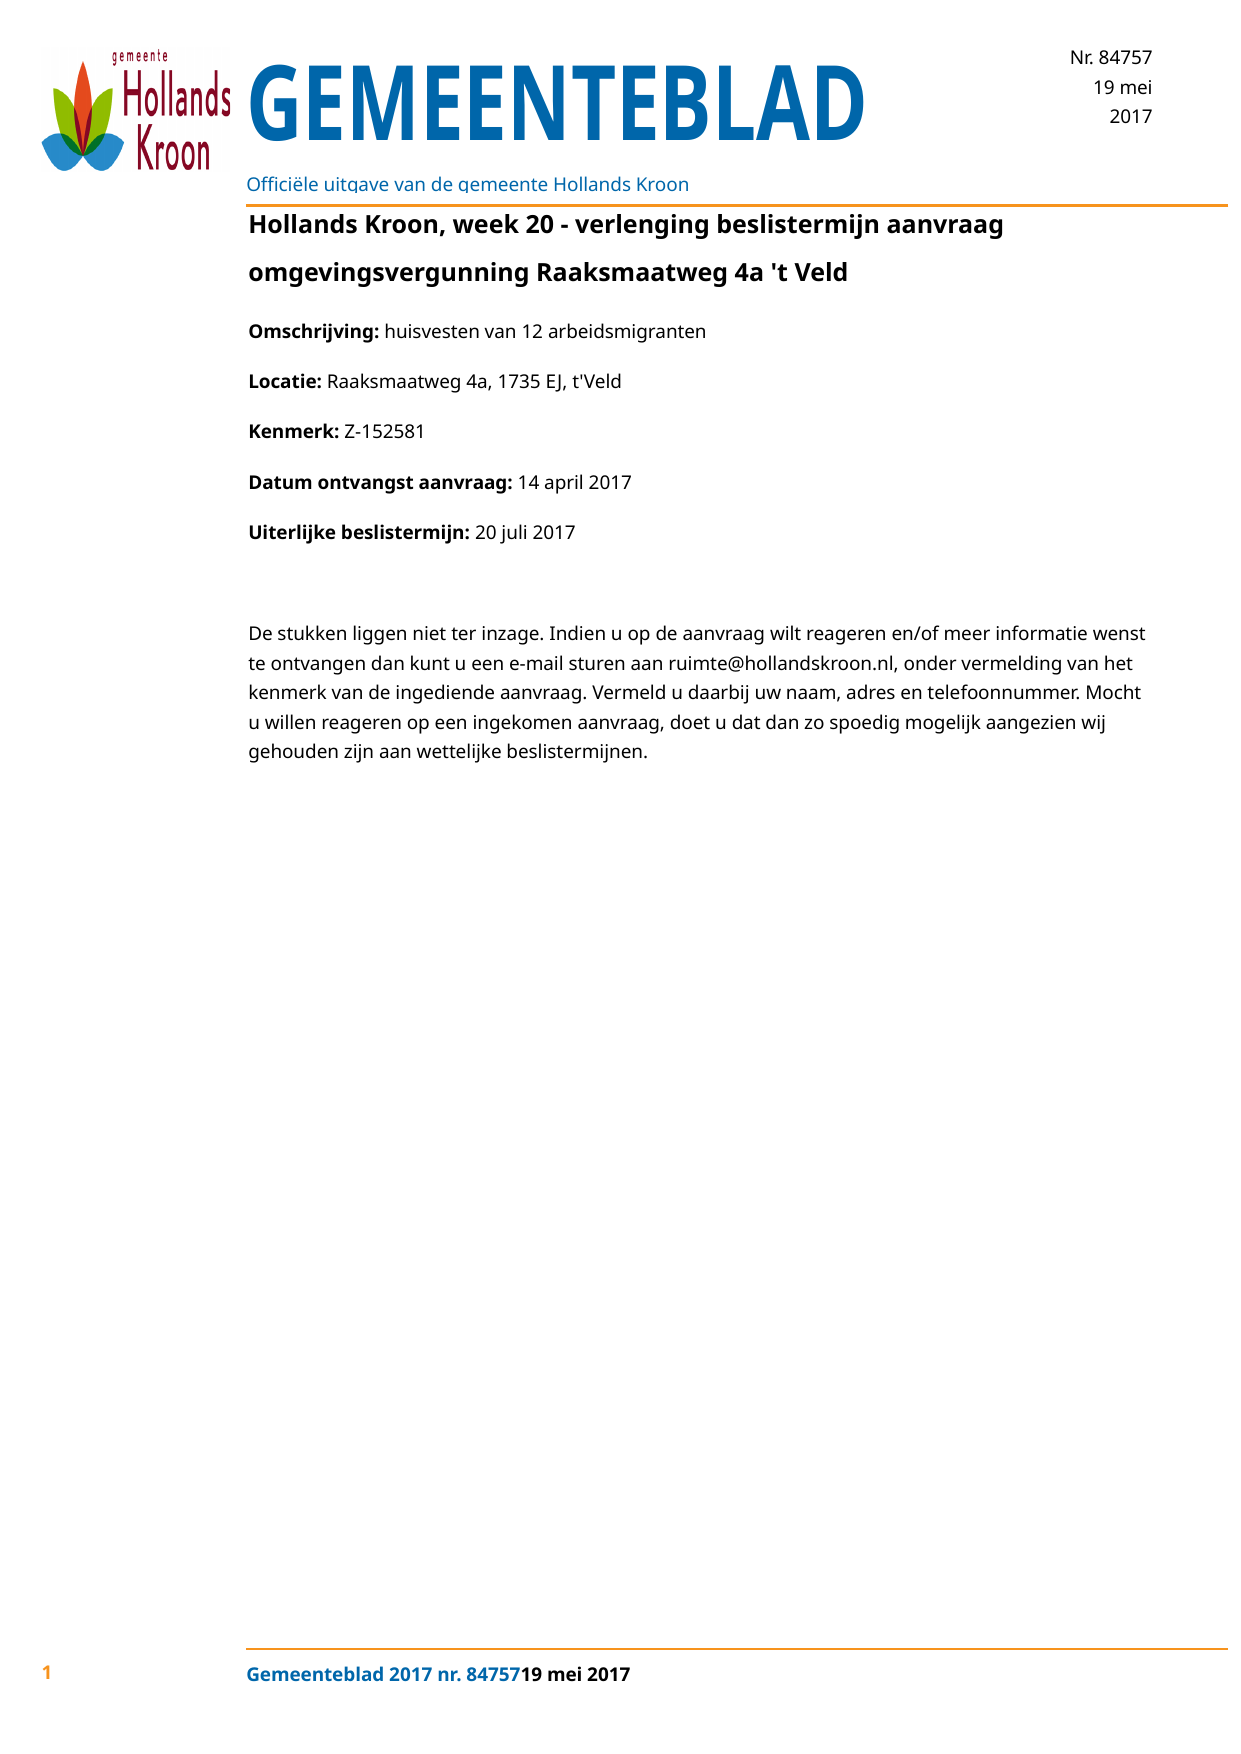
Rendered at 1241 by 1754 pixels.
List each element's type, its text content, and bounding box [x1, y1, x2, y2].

text Kenmerk: Z-152581 [248, 419, 1152, 444]
text Hollands Kroon, week 20 - verlenging beslistermijn aanvraag omgevingsvergunning Raaksmaatweg 4a 't Veld [248, 207, 1152, 288]
text Datum ontvangst aanvraag: 14 april 2017 [248, 469, 1152, 495]
text De stukken liggen niet ter inzage. Indien u op de aanvraag wilt reageren en/of meer informatie wenst te ontvangen dan kunt u een e-mail sturen aan ruimte@hollandskroon.nl, onder vermelding van het kenmerk van de ingediende aanvraag. Vermeld u daarbij uw naam, adres en telefoonnummer. Mocht u willen reageren op een ingekomen aanvraag, doet u dat dan zo spoedig mogelijk aangezien wij gehouden zijn aan wettelijke beslistermijnen. [248, 620, 1152, 764]
text Uiterlijke beslistermijn: 20 juli 2017 [248, 519, 1152, 545]
text Omschrijving: huisvesten van 12 arbeidsmigranten [248, 318, 1152, 344]
picture [41, 47, 231, 172]
text Locatie: Raaksmaatweg 4a, 1735 EJ, t'Veld [248, 368, 1152, 394]
